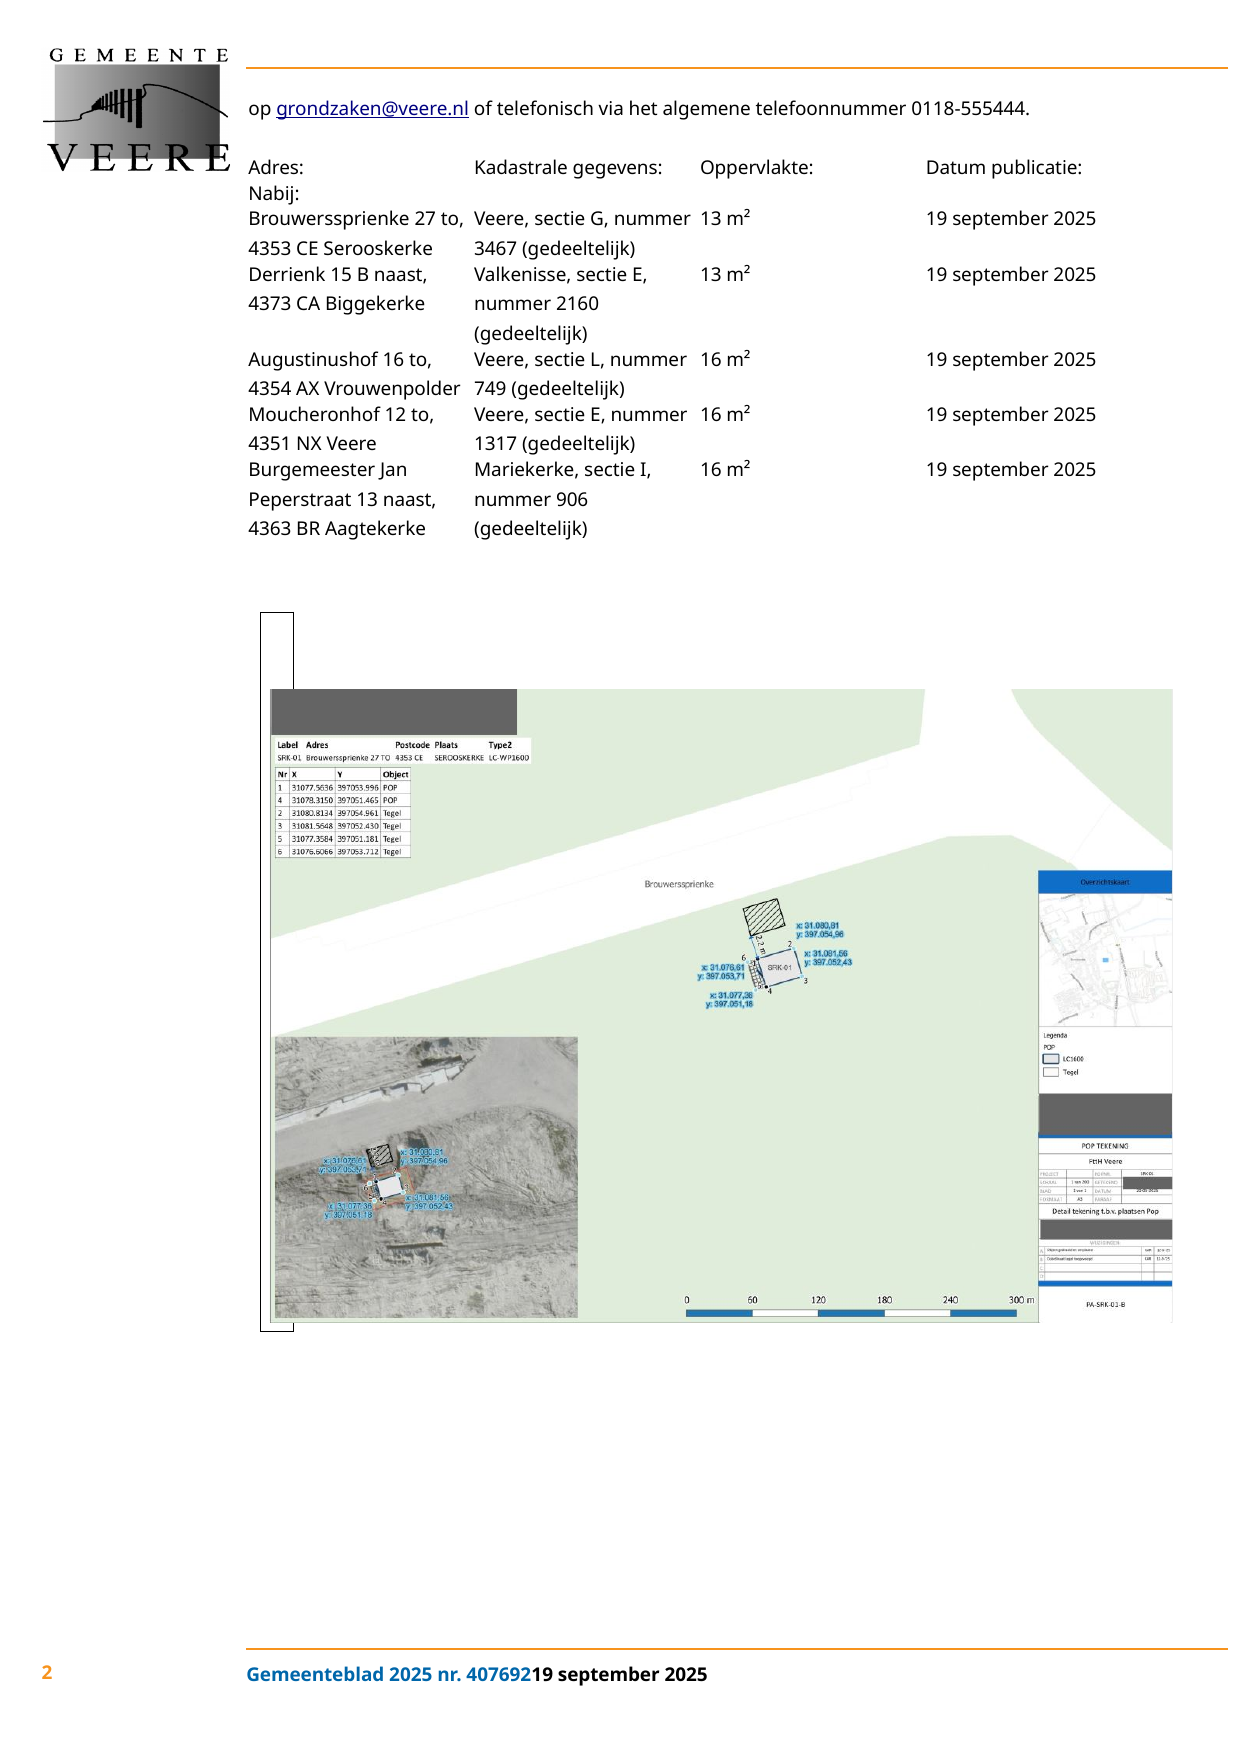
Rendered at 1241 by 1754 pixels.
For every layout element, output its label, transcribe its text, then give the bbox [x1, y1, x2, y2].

table_cell 19 september 2025 [926, 401, 1152, 456]
table_cell 16 m² [700, 346, 926, 401]
table_cell Nabij: [248, 180, 474, 206]
table_cell 13 m² [700, 206, 926, 261]
table_cell [700, 541, 926, 567]
table_header Kadastrale gegevens: [474, 154, 700, 180]
table_cell 19 september 2025 [926, 206, 1152, 261]
table_cell [474, 180, 700, 206]
picture [268, 689, 1173, 1323]
table_cell 19 september 2025 [926, 346, 1152, 401]
table_cell [926, 541, 1152, 567]
table_cell 16 m² [700, 401, 926, 456]
table_cell Moucheronhof 12 to, 4351 NX Veere [248, 401, 474, 456]
table_cell 19 september 2025 [926, 261, 1152, 346]
table_header Datum publicatie: [926, 154, 1152, 180]
table_cell 16 m² [700, 456, 926, 541]
table_cell Brouwerssprienke 27 to, 4353 CE Serooskerke [248, 206, 474, 261]
table_header Adres: [248, 154, 474, 180]
table_cell Burgemeester Jan Peperstraat 13 naast, 4363 BR Aagtekerke [248, 456, 474, 541]
table_cell Augustinushof 16 to, 4354 AX Vrouwenpolder [248, 346, 474, 401]
table_cell Veere, sectie E, nummer 1317 (gedeeltelijk) [474, 401, 700, 456]
table_cell Valkenisse, sectie E, nummer 2160 (gedeeltelijk) [474, 261, 700, 346]
table_cell 19 september 2025 [926, 456, 1152, 541]
table_header Oppervlakte: [700, 154, 926, 180]
table_cell [474, 541, 700, 567]
table_cell [248, 541, 474, 567]
table_cell Derrienk 15 B naast, 4373 CA Biggekerke [248, 261, 474, 346]
table_cell Veere, sectie G, nummer 3467 (gedeeltelijk) [474, 206, 700, 261]
text op grondzaken@veere.nl of telefonisch via het algemene telefoonnummer 0118-555444. [248, 95, 1152, 121]
table_cell 13 m² [700, 261, 926, 346]
table_cell Veere, sectie L, nummer 749 (gedeeltelijk) [474, 346, 700, 401]
table_cell [700, 180, 926, 206]
picture [41, 47, 231, 172]
table_cell [926, 180, 1152, 206]
table_cell Mariekerke, sectie I, nummer 906 (gedeeltelijk) [474, 456, 700, 541]
